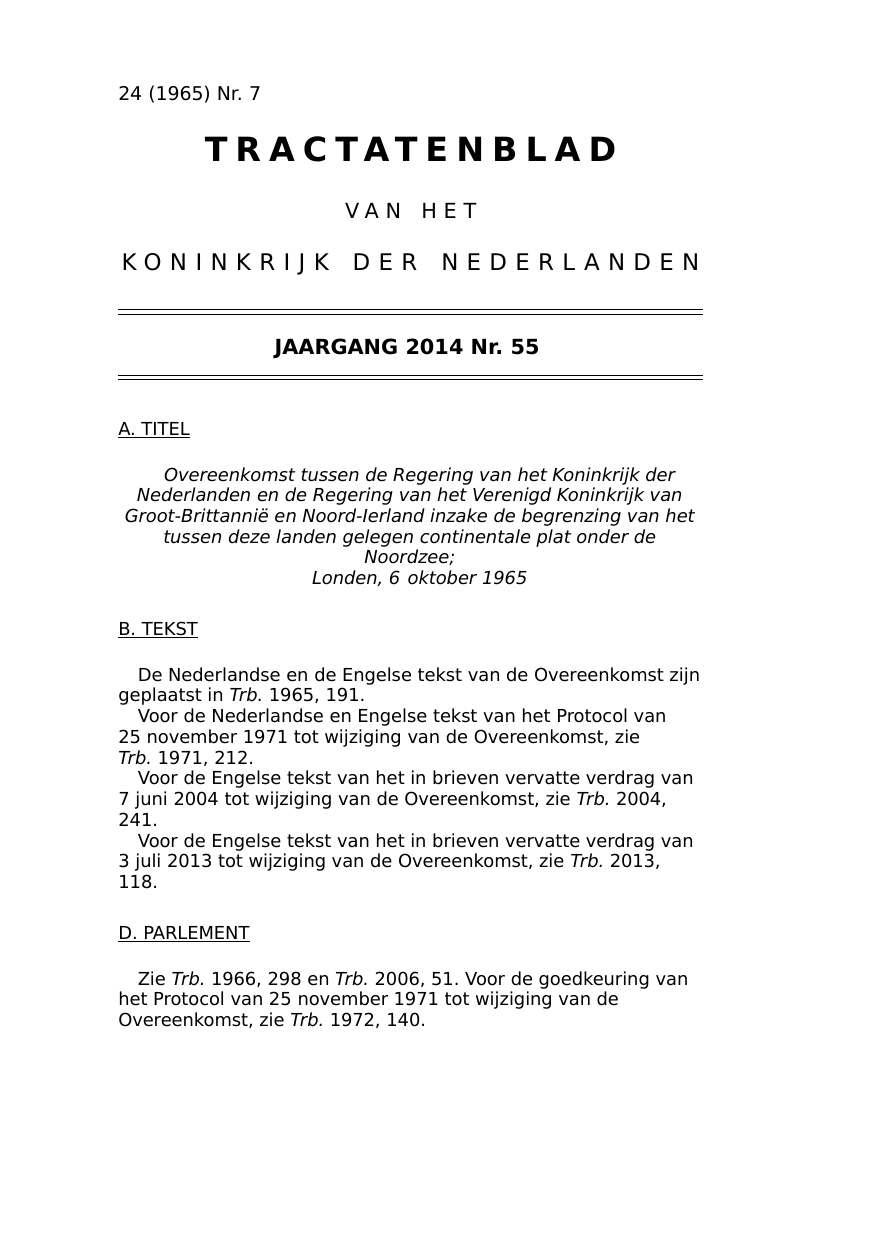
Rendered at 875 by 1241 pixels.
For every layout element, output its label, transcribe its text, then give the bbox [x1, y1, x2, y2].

text De Nederlandse en de Engelse tekst van de Overeenkomst zijn geplaatst in Trb. 1965, 191. [118, 664, 703, 706]
text Overeenkomst tussen de Regering van het Koninkrijk der Nederlanden en de Regering van het Verenigd Koninkrijk van Groot-Brittannië en Noord-Ierland inzake de begrenzing van het tussen deze landen gelegen continentale plat onder de Noordzee; [118, 464, 703, 568]
subtitle A. TITEL [118, 419, 703, 439]
text KONINKRIJK DER NEDERLANDEN [118, 249, 703, 276]
subtitle D. PARLEMENT [118, 923, 703, 943]
text Zie Trb. 1966, 298 en Trb. 2006, 51. Voor de goedkeuring van het Protocol van 25 november 1971 tot wijziging van de Overeenkomst, zie Trb. 1972, 140. [118, 968, 703, 1031]
text Voor de Nederlandse en Engelse tekst van het Protocol van 25 november 1971 tot wijziging van de Overeenkomst, zie Trb. 1971, 212. [118, 706, 703, 768]
text Londen, 6 oktober 1965 [118, 568, 703, 589]
text Voor de Engelse tekst van het in brieven vervatte verdrag van 7 juni 2004 tot wijziging van de Overeenkomst, zie Trb. 2004, 241. [118, 768, 703, 830]
text VAN HET [118, 199, 703, 223]
subtitle B. TEKST [118, 619, 703, 639]
text TRACTATENBLAD [118, 130, 703, 169]
text 24 (1965) Nr. 7 [118, 83, 703, 105]
text JAARGANG 2014 Nr. 55 [118, 335, 703, 359]
text Voor de Engelse tekst van het in brieven vervatte verdrag van 3 juli 2013 tot wijziging van de Overeenkomst, zie Trb. 2013, 118. [118, 830, 703, 893]
